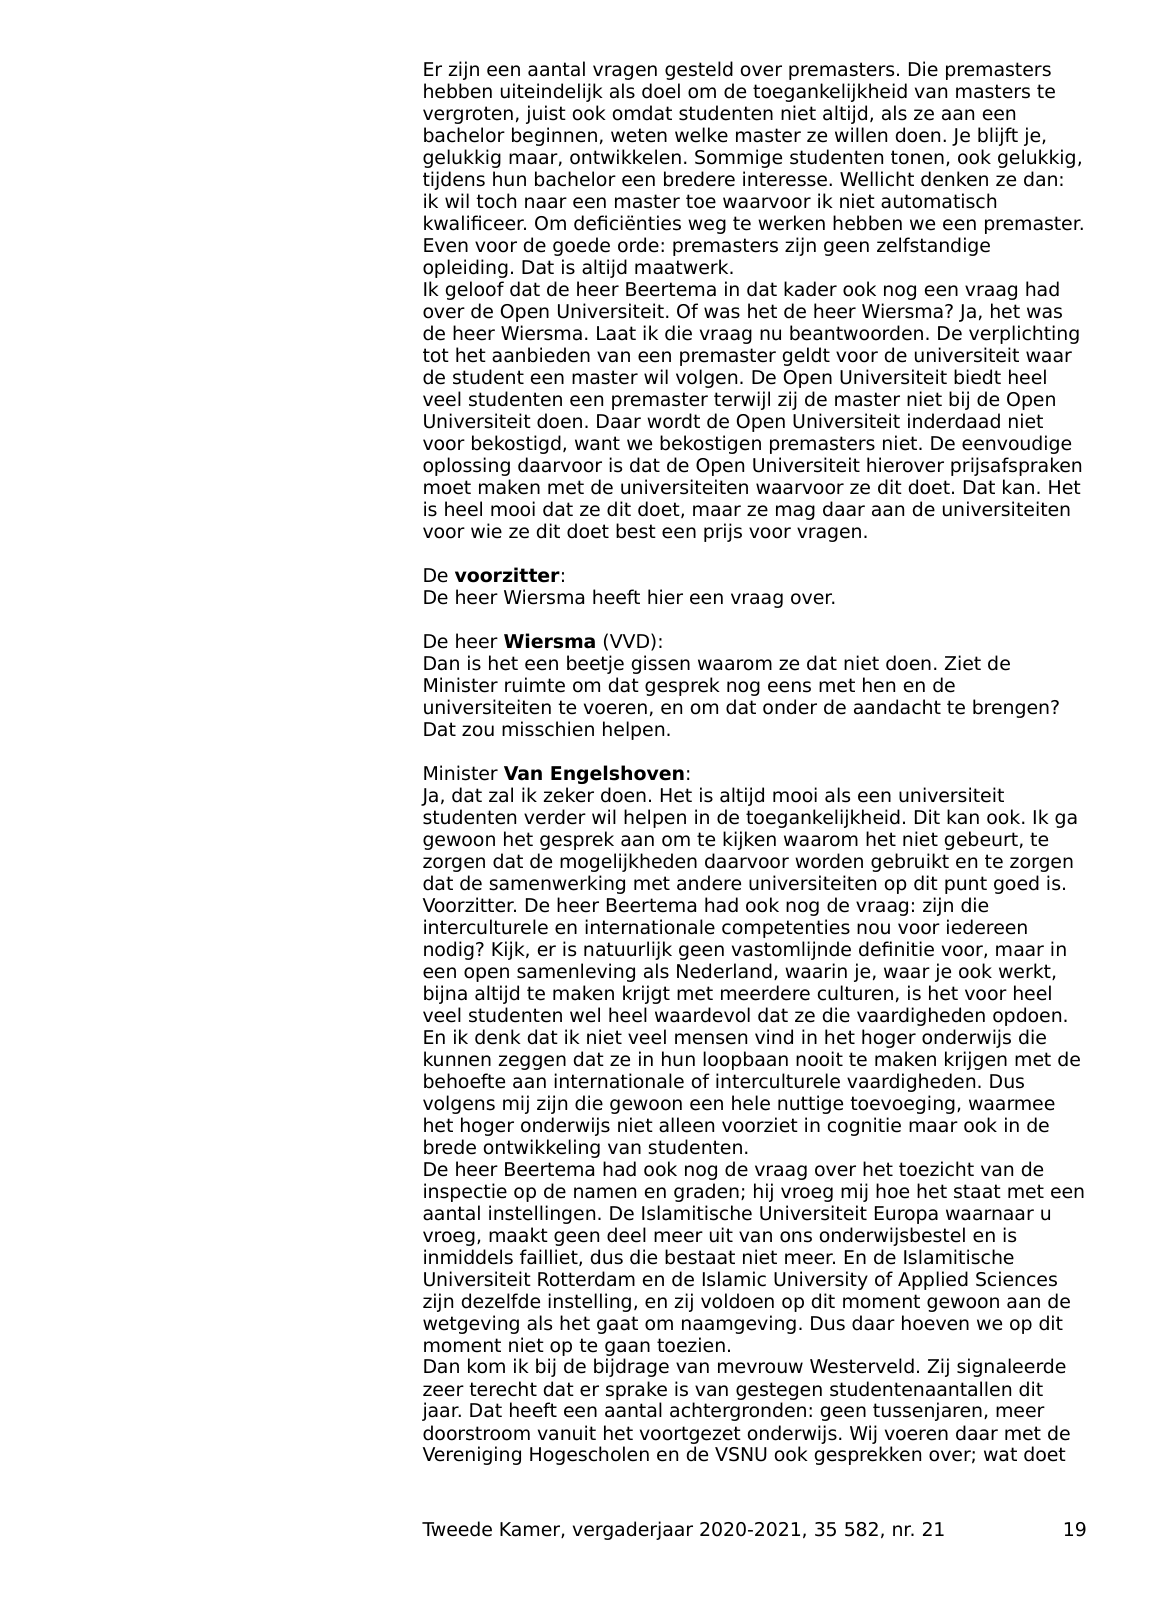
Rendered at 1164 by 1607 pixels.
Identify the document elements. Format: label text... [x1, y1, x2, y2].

text Ik geloof dat de heer Beertema in dat kader ook nog een vraag had over de Open Universiteit. Of was het de heer Wiersma? Ja, het was de heer Wiersma. Laat ik die vraag nu beantwoorden. De verplichting tot het aanbieden van een premaster geldt voor de universiteit waar de student een master wil volgen. De Open Universiteit biedt heel veel studenten een premaster terwijl zij de master niet bij de Open Universiteit doen. Daar wordt de Open Universiteit inderdaad niet voor bekostigd, want we bekostigen premasters niet. De eenvoudige oplossing daarvoor is dat de Open Universiteit hierover prijsafspraken moet maken met de universiteiten waarvoor ze dit doet. Dat kan. Het is heel mooi dat ze dit doet, maar ze mag daar aan de universiteiten voor wie ze dit doet best een prijs voor vragen. [422, 279, 1087, 543]
text Dan kom ik bij de bijdrage van mevrouw Westerveld. Zij signaleerde zeer terecht dat er sprake is van gestegen studentenaantallen dit jaar. Dat heeft een aantal achtergronden: geen tussenjaren, meer doorstroom vanuit het voortgezet onderwijs. Wij voeren daar met de Vereniging Hogescholen en de VSNU ook gesprekken over; wat doet [422, 1356, 1087, 1466]
text De voorzitter: [422, 565, 1087, 587]
text Dan is het een beetje gissen waarom ze dat niet doen. Ziet de Minister ruimte om dat gesprek nog eens met hen en de universiteiten te voeren, en om dat onder de aandacht te brengen? Dat zou misschien helpen. [422, 653, 1087, 741]
text Ja, dat zal ik zeker doen. Het is altijd mooi als een universiteit studenten verder wil helpen in de toegankelijkheid. Dit kan ook. Ik ga gewoon het gesprek aan om te kijken waarom het niet gebeurt, te zorgen dat de mogelijkheden daarvoor worden gebruikt en te zorgen dat de samenwerking met andere universiteiten op dit punt goed is. [422, 785, 1087, 895]
text Minister Van Engelshoven: [422, 763, 1087, 785]
text De heer Wiersma (VVD): [422, 631, 1087, 653]
text De heer Beertema had ook nog de vraag over het toezicht van de inspectie op de namen en graden; hij vroeg mij hoe het staat met een aantal instellingen. De Islamitische Universiteit Europa waarnaar u vroeg, maakt geen deel meer uit van ons onderwijsbestel en is inmiddels failliet, dus die bestaat niet meer. En de Islamitische Universiteit Rotterdam en de Islamic University of Applied Sciences zijn dezelfde instelling, en zij voldoen op dit moment gewoon aan de wetgeving als het gaat om naamgeving. Dus daar hoeven we op dit moment niet op te gaan toezien. [422, 1159, 1087, 1356]
text Er zijn een aantal vragen gesteld over premasters. Die premasters hebben uiteindelijk als doel om de toegankelijkheid van masters te vergroten, juist ook omdat studenten niet altijd, als ze aan een bachelor beginnen, weten welke master ze willen doen. Je blijft je, gelukkig maar, ontwikkelen. Sommige studenten tonen, ook gelukkig, tijdens hun bachelor een bredere interesse. Wellicht denken ze dan: ik wil toch naar een master toe waarvoor ik niet automatisch kwalificeer. Om deficiënties weg te werken hebben we een premaster. Even voor de goede orde: premasters zijn geen zelfstandige opleiding. Dat is altijd maatwerk. [422, 59, 1087, 279]
text Voorzitter. De heer Beertema had ook nog de vraag: zijn die interculturele en internationale competenties nou voor iedereen nodig? Kijk, er is natuurlijk geen vastomlijnde definitie voor, maar in een open samenleving als Nederland, waarin je, waar je ook werkt, bijna altijd te maken krijgt met meerdere culturen, is het voor heel veel studenten wel heel waardevol dat ze die vaardigheden opdoen. En ik denk dat ik niet veel mensen vind in het hoger onderwijs die kunnen zeggen dat ze in hun loopbaan nooit te maken krijgen met de behoefte aan internationale of interculturele vaardigheden. Dus volgens mij zijn die gewoon een hele nuttige toevoeging, waarmee het hoger onderwijs niet alleen voorziet in cognitie maar ook in de brede ontwikkeling van studenten. [422, 895, 1087, 1159]
text De heer Wiersma heeft hier een vraag over. [422, 587, 1087, 609]
